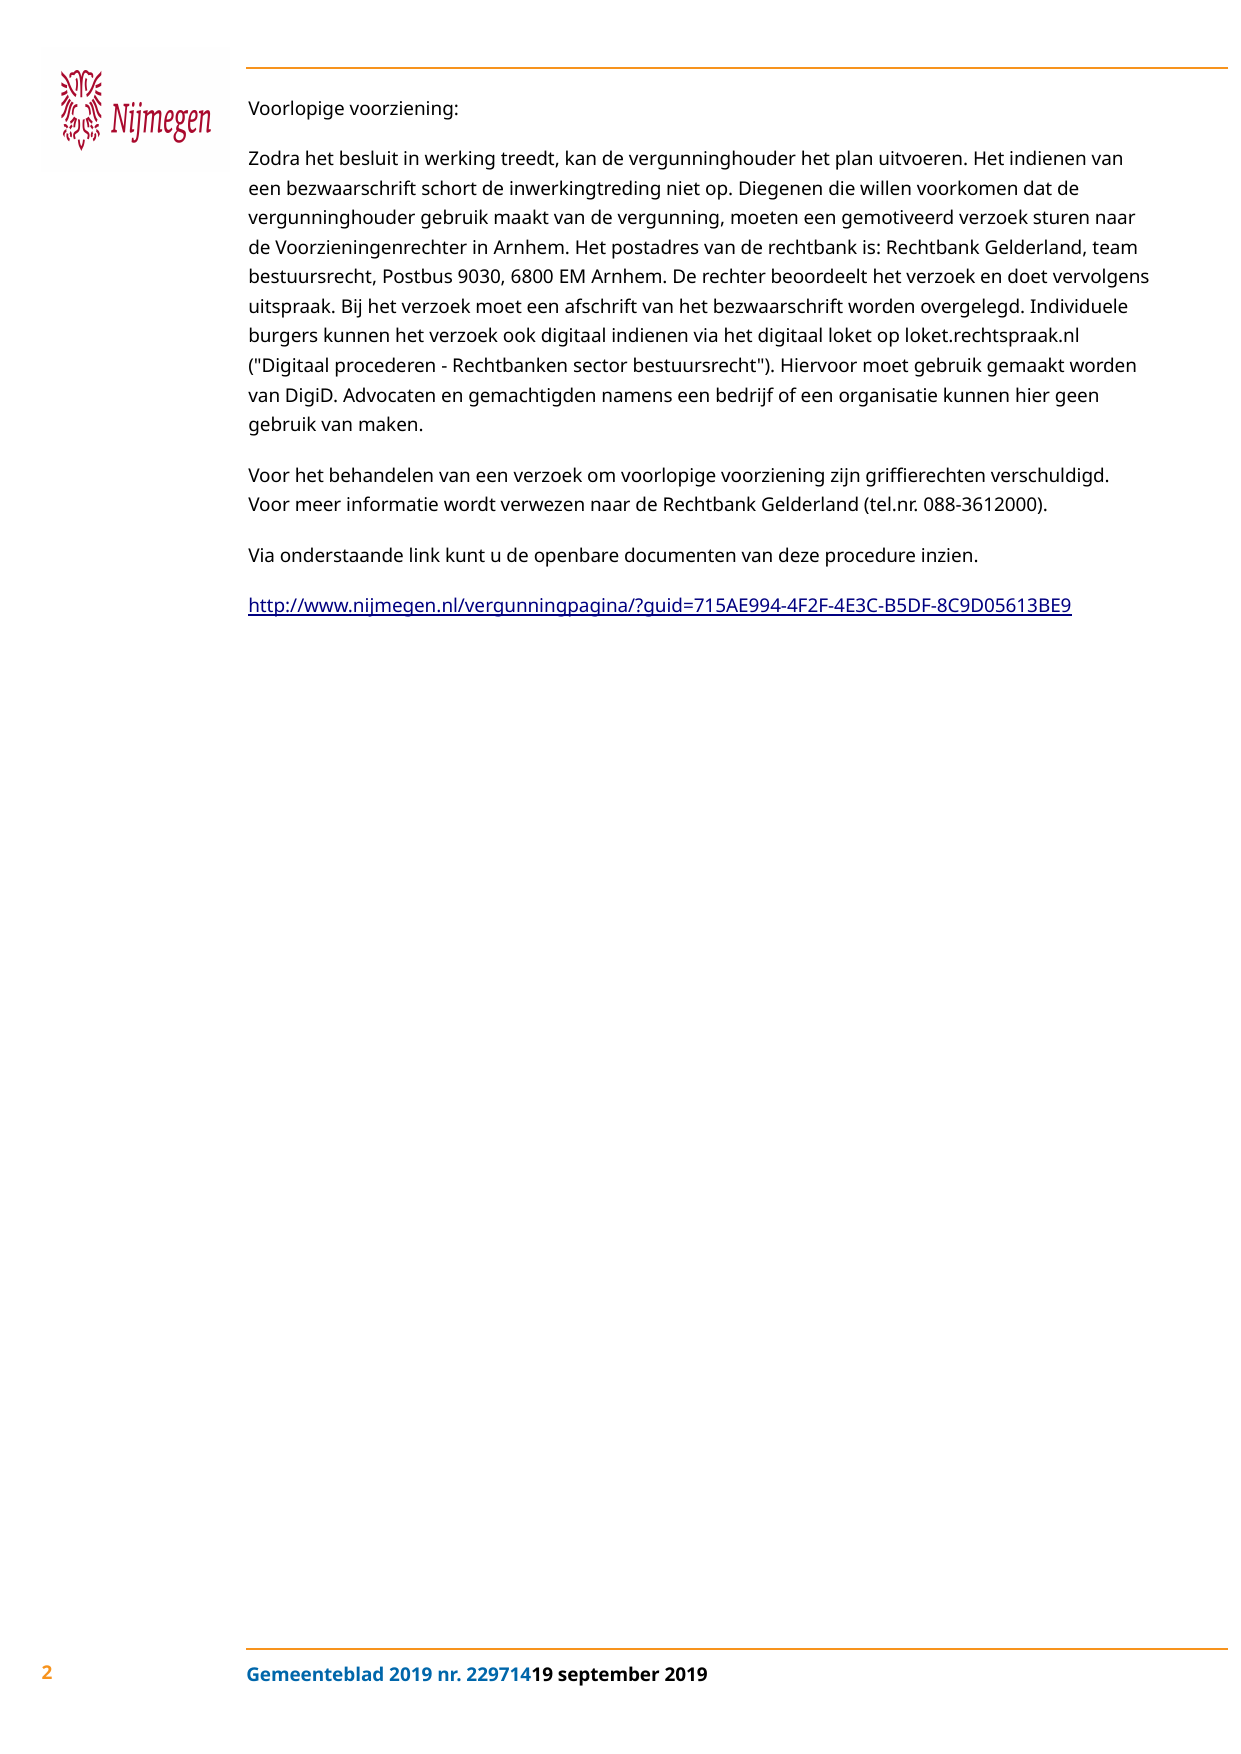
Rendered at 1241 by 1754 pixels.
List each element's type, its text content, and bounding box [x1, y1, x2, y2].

picture [41, 47, 231, 172]
text http://www.nijmegen.nl/vergunningpagina/?guid=715AE994-4F2F-4E3C-B5DF-8C9D05613BE9 [248, 592, 1152, 618]
text Zodra het besluit in werking treedt, kan de vergunninghouder het plan uitvoeren. Het indienen van een bezwaarschrift schort de inwerkingtreding niet op. Diegenen die willen voorkomen dat de vergunninghouder gebruik maakt van de vergunning, moeten een gemotiveerd verzoek sturen naar de Voorzieningenrechter in Arnhem. Het postadres van de rechtbank is: Rechtbank Gelderland, team bestuursrecht, Postbus 9030, 6800 EM Arnhem. De rechter beoordeelt het verzoek en doet vervolgens uitspraak. Bij het verzoek moet een afschrift van het bezwaarschrift worden overgelegd. Individuele burgers kunnen het verzoek ook digitaal indienen via het digitaal loket op loket.rechtspraak.nl ("Digitaal procederen - Rechtbanken sector bestuursrecht"). Hiervoor moet gebruik gemaakt worden van DigiD. Advocaten en gemachtigden namens een bedrijf of een organisatie kunnen hier geen gebruik van maken. [248, 145, 1152, 437]
text Voor het behandelen van een verzoek om voorlopige voorziening zijn griffierechten verschuldigd. Voor meer informatie wordt verwezen naar de Rechtbank Gelderland (tel.nr. 088-3612000). [248, 462, 1152, 517]
text Voorlopige voorziening: [248, 95, 1152, 121]
text Via onderstaande link kunt u de openbare documenten van deze procedure inzien. [248, 542, 1152, 568]
